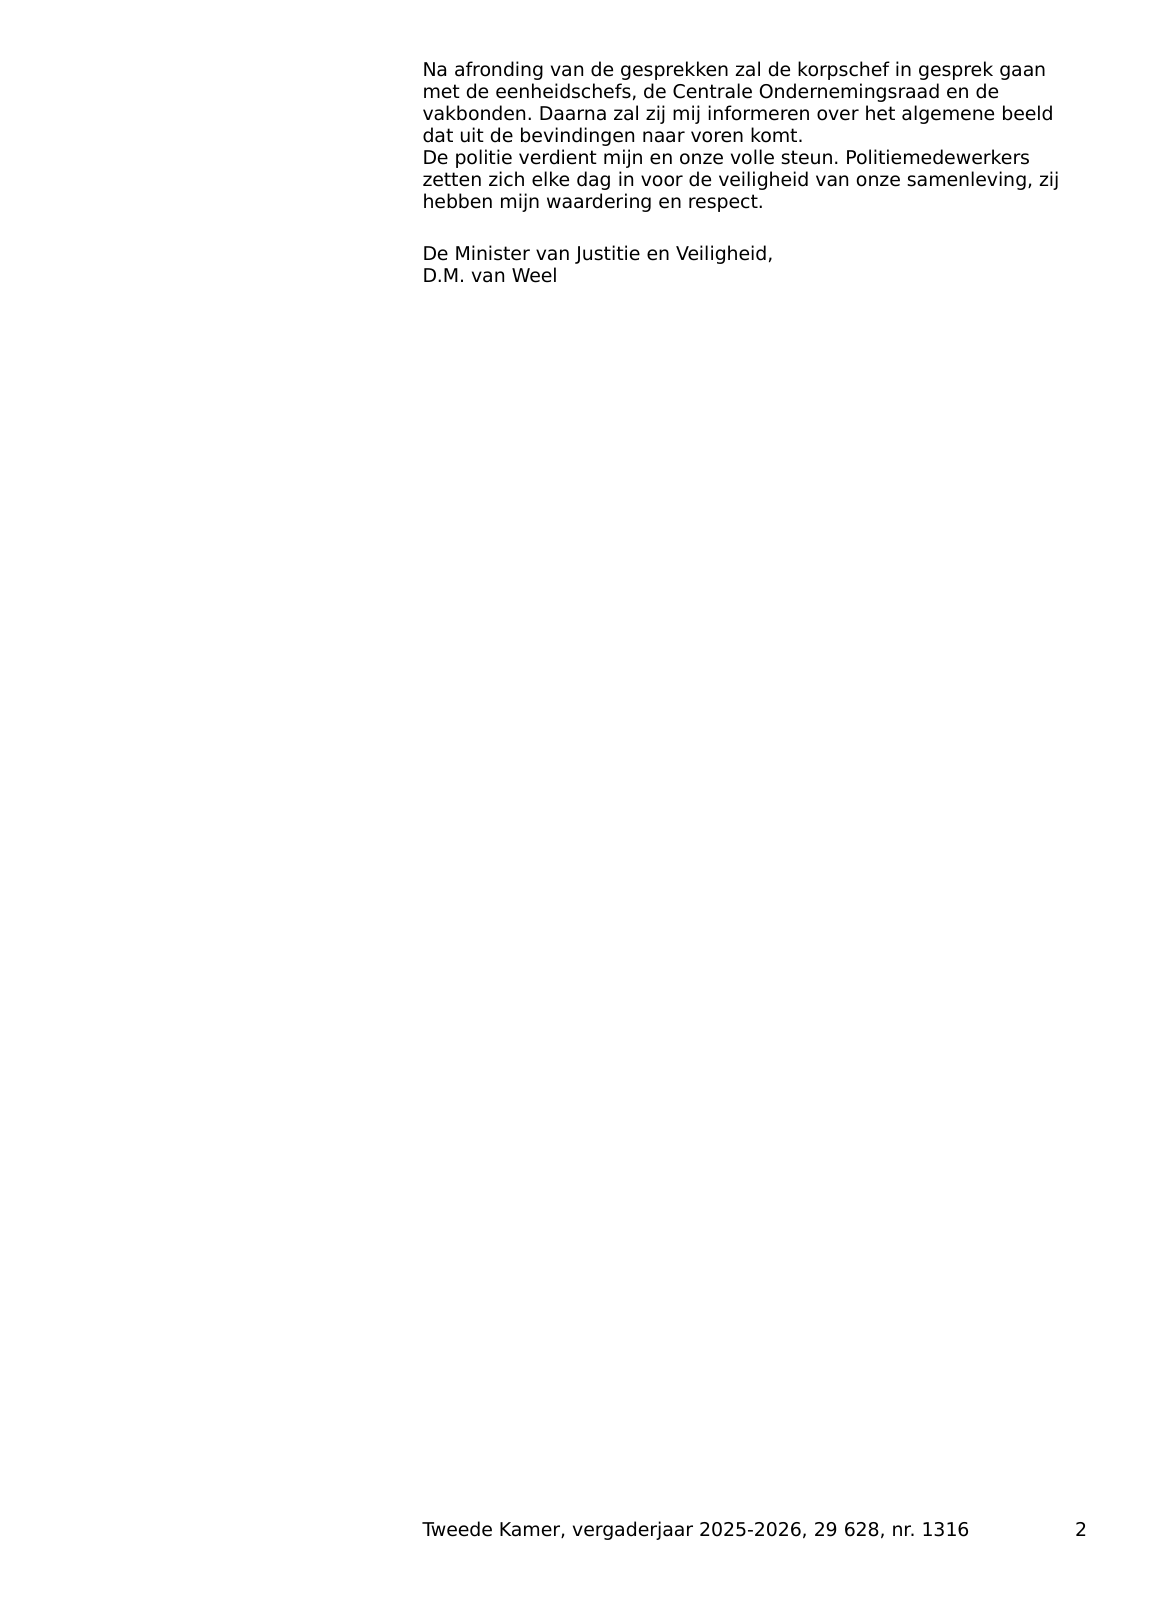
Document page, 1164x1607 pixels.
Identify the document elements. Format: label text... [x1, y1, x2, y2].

text De Minister van Justitie en Veiligheid, D.M. van Weel [422, 243, 1087, 287]
text Na afronding van de gesprekken zal de korpschef in gesprek gaan met de eenheidschefs, de Centrale Ondernemingsraad en de vakbonden. Daarna zal zij mij informeren over het algemene beeld dat uit de bevindingen naar voren komt. [422, 59, 1087, 147]
text De politie verdient mijn en onze volle steun. Politiemedewerkers zetten zich elke dag in voor de veiligheid van onze samenleving, zij hebben mijn waardering en respect. [422, 147, 1087, 213]
